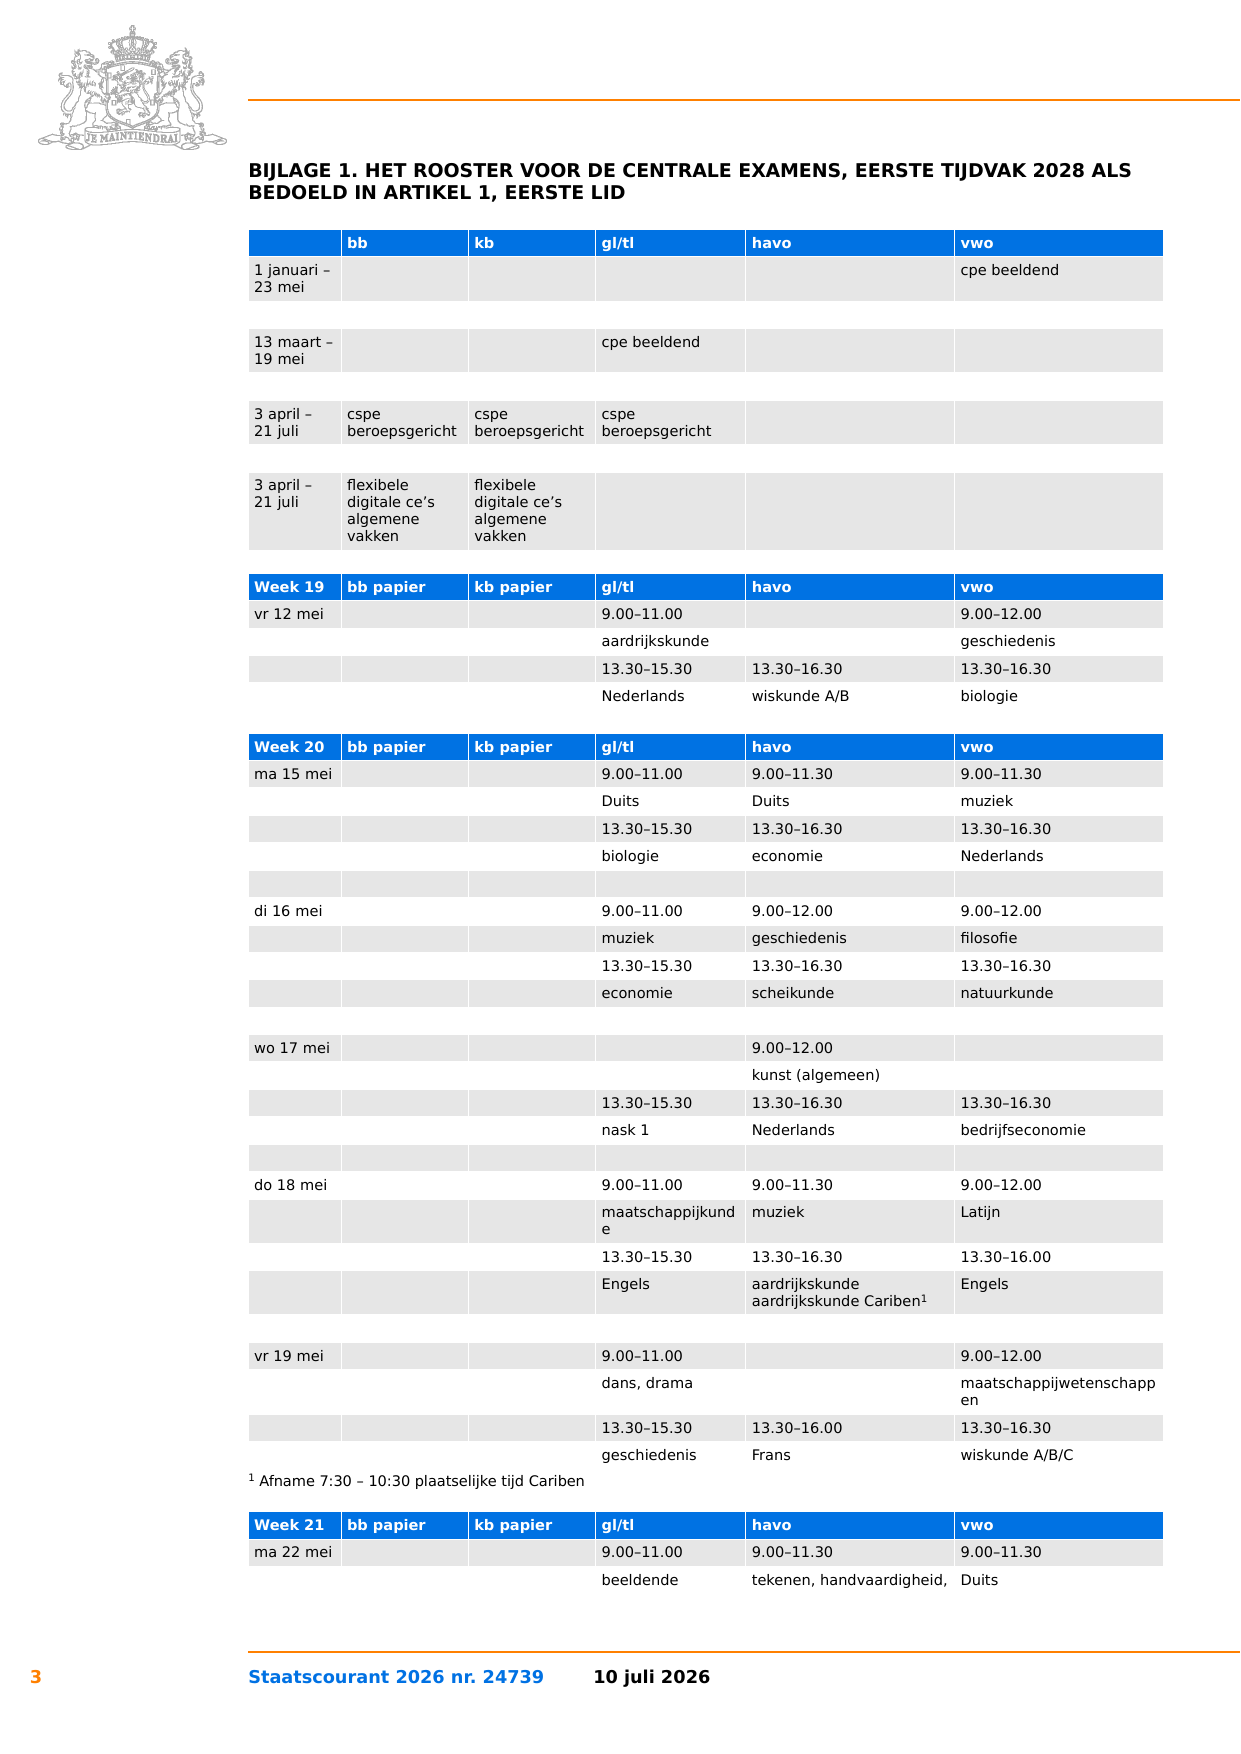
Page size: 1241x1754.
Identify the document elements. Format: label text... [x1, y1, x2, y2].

table_cell 13.30–15.30 [596, 1244, 745, 1270]
table_cell ma 15 mei [249, 761, 341, 787]
table_cell [469, 601, 595, 628]
table_cell [955, 329, 1163, 372]
table_header vwo [955, 230, 1163, 256]
table_cell aardrijkskunde [596, 629, 745, 655]
table_cell [249, 1145, 341, 1171]
table_cell [746, 473, 954, 550]
table_cell [746, 257, 954, 301]
table_cell [249, 1567, 341, 1593]
table_cell maatschappijwetenschappen [955, 1370, 1163, 1414]
table_cell aardrijkskunde aardrijkskunde Cariben1 [746, 1271, 954, 1314]
table_cell cpe beeldend [955, 257, 1163, 301]
table_cell [469, 257, 595, 301]
table_cell 13 maart – 19 mei [249, 329, 341, 372]
table_header Week 19 [249, 574, 341, 600]
table_cell [469, 1540, 595, 1566]
table_cell [955, 1008, 1163, 1034]
table_cell [249, 926, 341, 952]
table_cell [342, 1035, 468, 1061]
table_cell [469, 1200, 595, 1243]
table_cell Latijn [955, 1200, 1163, 1243]
table_cell 13.30–16.30 [746, 953, 954, 979]
table_cell [469, 1172, 595, 1198]
table_header kb [469, 230, 595, 256]
table_cell [596, 473, 745, 550]
table_cell 13.30–16.30 [746, 1090, 954, 1116]
table_cell [249, 629, 341, 655]
table_header Week 20 [249, 734, 341, 760]
table_cell [469, 329, 595, 372]
table_cell 9.00–11.30 [746, 1172, 954, 1198]
table_cell 13.30–15.30 [596, 1090, 745, 1116]
table_cell muziek [955, 789, 1163, 815]
table_cell [955, 1145, 1163, 1171]
table_header vwo [955, 734, 1163, 760]
table_header bb [342, 230, 468, 256]
table_cell [342, 1442, 468, 1468]
table_cell 13.30–15.30 [596, 656, 745, 682]
table_cell [746, 1145, 954, 1171]
table_cell vr 19 mei [249, 1343, 341, 1369]
table_header gl/tl [596, 574, 745, 600]
table_cell [469, 1370, 595, 1414]
table_cell cspe beroepsgericht [469, 401, 595, 444]
table_cell [596, 1035, 745, 1061]
table_cell [955, 445, 1163, 472]
table_cell 13.30–15.30 [596, 953, 745, 979]
table_cell wiskunde A/B [746, 684, 954, 710]
table_cell [746, 374, 954, 400]
table_header havo [746, 230, 954, 256]
table_cell 13.30–16.30 [955, 816, 1163, 842]
table_cell [342, 1063, 468, 1089]
table_cell Engels [955, 1271, 1163, 1314]
table_cell 9.00–12.00 [746, 898, 954, 924]
table_cell [342, 789, 468, 815]
table_cell Duits [955, 1567, 1163, 1593]
table_cell [746, 329, 954, 372]
table_cell [342, 1370, 468, 1414]
table_cell [469, 1035, 595, 1061]
table_header gl/tl [596, 230, 745, 256]
table_cell [469, 374, 595, 400]
table_header havo [746, 734, 954, 760]
table_cell 9.00–11.30 [746, 1540, 954, 1566]
table_cell [469, 980, 595, 1007]
table_cell [342, 1090, 468, 1116]
table_cell [955, 871, 1163, 897]
table_cell [249, 656, 341, 682]
table_cell [249, 1063, 341, 1089]
table_cell [469, 629, 595, 655]
table_cell Nederlands [955, 843, 1163, 870]
table_cell [469, 1415, 595, 1441]
table_cell [469, 1244, 595, 1270]
table_cell [342, 374, 468, 400]
table_cell [596, 1316, 745, 1342]
table_cell [469, 1063, 595, 1089]
table_cell [249, 1008, 341, 1034]
table_cell Duits [596, 789, 745, 815]
table_cell [469, 1343, 595, 1369]
table_header bb papier [342, 734, 468, 760]
table_cell 13.30–16.30 [746, 816, 954, 842]
table_cell [746, 1343, 954, 1369]
table_cell cpe beeldend [596, 329, 745, 372]
table_cell natuurkunde [955, 980, 1163, 1007]
table_cell dans, drama [596, 1370, 745, 1414]
table_cell di 16 mei [249, 898, 341, 924]
table_cell [342, 953, 468, 979]
table_cell [342, 329, 468, 372]
table_cell beeldende [596, 1567, 745, 1593]
table_cell [342, 1567, 468, 1593]
table_cell 9.00–11.00 [596, 761, 745, 787]
table_cell [469, 898, 595, 924]
table_cell [469, 789, 595, 815]
table_cell Nederlands [746, 1117, 954, 1144]
table_cell [955, 302, 1163, 328]
table_cell [249, 1316, 341, 1342]
table_cell [746, 445, 954, 472]
table_cell [249, 1200, 341, 1243]
table_cell [249, 843, 341, 870]
table_cell [249, 445, 341, 472]
table_cell 13.30–16.00 [746, 1415, 954, 1441]
table_cell cspe beroepsgericht [596, 401, 745, 444]
table_header gl/tl [596, 1512, 745, 1539]
table_cell [342, 1117, 468, 1144]
table_cell do 18 mei [249, 1172, 341, 1198]
table_cell [469, 843, 595, 870]
table_cell [955, 1035, 1163, 1061]
table_cell 1 Afname 7:30 – 10:30 plaatselijke tijd Cariben [248, 1470, 1163, 1489]
table_cell geschiedenis [596, 1442, 745, 1468]
table_cell 9.00–11.00 [596, 898, 745, 924]
table_cell [955, 374, 1163, 400]
table_cell 9.00–12.00 [955, 1172, 1163, 1198]
table_cell 9.00–11.30 [955, 761, 1163, 787]
table_cell [746, 1370, 954, 1414]
table_cell scheikunde [746, 980, 954, 1007]
table_header havo [746, 1512, 954, 1539]
table_cell [469, 1090, 595, 1116]
table_cell [342, 1244, 468, 1270]
table_cell [342, 1316, 468, 1342]
table_cell [249, 953, 341, 979]
table_cell [469, 816, 595, 842]
table_cell [469, 302, 595, 328]
table_cell [596, 257, 745, 301]
table_cell [342, 1200, 468, 1243]
table_cell [596, 302, 745, 328]
table_cell [342, 871, 468, 897]
table_cell biologie [596, 843, 745, 870]
table_cell [342, 980, 468, 1007]
table_cell [469, 1008, 595, 1034]
table_cell Nederlands [596, 684, 745, 710]
table_cell [249, 1117, 341, 1144]
table_cell economie [746, 843, 954, 870]
table_cell [342, 601, 468, 628]
table_cell [342, 1343, 468, 1369]
table_cell vr 12 mei [249, 601, 341, 628]
table_cell filosofie [955, 926, 1163, 952]
table_cell [596, 1063, 745, 1089]
table_cell [249, 816, 341, 842]
table_header [249, 230, 341, 256]
table_cell [342, 684, 468, 710]
table_cell 9.00–12.00 [746, 1035, 954, 1061]
table_cell geschiedenis [746, 926, 954, 952]
table_cell [342, 816, 468, 842]
table_cell 13.30–16.30 [955, 656, 1163, 682]
table_cell [342, 302, 468, 328]
table_cell [249, 789, 341, 815]
table_cell wiskunde A/B/C [955, 1442, 1163, 1468]
table_cell [469, 656, 595, 682]
table_cell 13.30–15.30 [596, 1415, 745, 1441]
table_cell Duits [746, 789, 954, 815]
table_cell [469, 1145, 595, 1171]
table_cell [596, 445, 745, 472]
table_cell 13.30–16.30 [955, 1415, 1163, 1441]
table_cell 3 april – 21 juli [249, 401, 341, 444]
table_cell muziek [596, 926, 745, 952]
table_cell geschiedenis [955, 629, 1163, 655]
table_cell 1 januari – 23 mei [249, 257, 341, 301]
table_cell [469, 1567, 595, 1593]
table_cell bedrijfseconomie [955, 1117, 1163, 1144]
table_cell 9.00–11.30 [746, 761, 954, 787]
table_cell wo 17 mei [249, 1035, 341, 1061]
subtitle BIJLAGE 1. HET ROOSTER VOOR DE CENTRALE EXAMENS, EERSTE TIJDVAK 2028 ALS BEDOELD IN ARTIKEL 1, EERSTE LID [248, 160, 1163, 204]
table_cell [469, 1271, 595, 1314]
table_cell [249, 1415, 341, 1441]
table_cell [249, 302, 341, 328]
table_cell 3 april – 21 juli [249, 473, 341, 550]
table_cell [342, 257, 468, 301]
table_cell Frans [746, 1442, 954, 1468]
table_cell [955, 401, 1163, 444]
table_cell tekenen, handvaardigheid, [746, 1567, 954, 1593]
table_header kb papier [469, 1512, 595, 1539]
table_cell [746, 871, 954, 897]
table_cell Engels [596, 1271, 745, 1314]
table_cell [342, 1415, 468, 1441]
table_cell [342, 898, 468, 924]
picture [38, 25, 227, 150]
table_cell economie [596, 980, 745, 1007]
table_cell [249, 1244, 341, 1270]
table_cell maatschappijkunde [596, 1200, 745, 1243]
table_cell [342, 629, 468, 655]
table_cell [249, 1090, 341, 1116]
table_header havo [746, 574, 954, 600]
table_cell 9.00–11.00 [596, 1172, 745, 1198]
table_cell 13.30–15.30 [596, 816, 745, 842]
table_header Week 21 [249, 1512, 341, 1539]
table_cell 9.00–11.00 [596, 1343, 745, 1369]
table_cell cspe beroepsgericht [342, 401, 468, 444]
table_cell [249, 1442, 341, 1468]
table_cell [342, 1172, 468, 1198]
table_cell kunst (algemeen) [746, 1063, 954, 1089]
table_cell [746, 1008, 954, 1034]
table_cell [469, 1117, 595, 1144]
table_header gl/tl [596, 734, 745, 760]
table_cell 13.30–16.00 [955, 1244, 1163, 1270]
table_cell [955, 1316, 1163, 1342]
table_cell [249, 980, 341, 1007]
table_cell 9.00–11.30 [955, 1540, 1163, 1566]
table_cell 9.00–12.00 [955, 601, 1163, 628]
table_cell [596, 374, 745, 400]
table_cell [249, 1271, 341, 1314]
table_cell 9.00–12.00 [955, 1343, 1163, 1369]
table_cell [342, 1271, 468, 1314]
table_cell [596, 1145, 745, 1171]
table_cell [469, 953, 595, 979]
table_cell nask 1 [596, 1117, 745, 1144]
table_cell ma 22 mei [249, 1540, 341, 1566]
table_cell [342, 1145, 468, 1171]
table_cell 9.00–11.00 [596, 601, 745, 628]
table_cell flexibele digitale ce’s algemene vakken [469, 473, 595, 550]
table_cell [469, 926, 595, 952]
table_cell [249, 871, 341, 897]
table_cell [469, 1442, 595, 1468]
table_header vwo [955, 1512, 1163, 1539]
table_cell biologie [955, 684, 1163, 710]
table_cell [746, 302, 954, 328]
table_header kb papier [469, 734, 595, 760]
table_cell [955, 1063, 1163, 1089]
table_cell [955, 473, 1163, 550]
table_cell 13.30–16.30 [746, 656, 954, 682]
table_cell flexibele digitale ce’s algemene vakken [342, 473, 468, 550]
table_cell [469, 871, 595, 897]
table_cell [469, 1316, 595, 1342]
table_cell [342, 1008, 468, 1034]
table_cell [249, 1370, 341, 1414]
table_cell [342, 1540, 468, 1566]
table_cell [469, 761, 595, 787]
table_cell [342, 445, 468, 472]
table_cell [342, 843, 468, 870]
table_header kb papier [469, 574, 595, 600]
table_cell [249, 374, 341, 400]
table_cell [596, 871, 745, 897]
table_header bb papier [342, 1512, 468, 1539]
table_cell 9.00–12.00 [955, 898, 1163, 924]
table_cell [249, 684, 341, 710]
table_cell 9.00–11.00 [596, 1540, 745, 1566]
table_cell [746, 1316, 954, 1342]
table_cell [342, 656, 468, 682]
table_cell 13.30–16.30 [746, 1244, 954, 1270]
table_cell [746, 629, 954, 655]
table_cell [342, 926, 468, 952]
table_cell muziek [746, 1200, 954, 1243]
table_cell [746, 601, 954, 628]
table_header vwo [955, 574, 1163, 600]
table_cell 13.30–16.30 [955, 1090, 1163, 1116]
table_header bb papier [342, 574, 468, 600]
table_cell 13.30–16.30 [955, 953, 1163, 979]
table_cell [469, 445, 595, 472]
table_cell [746, 401, 954, 444]
table_cell [596, 1008, 745, 1034]
table_cell [342, 761, 468, 787]
table_cell [469, 684, 595, 710]
